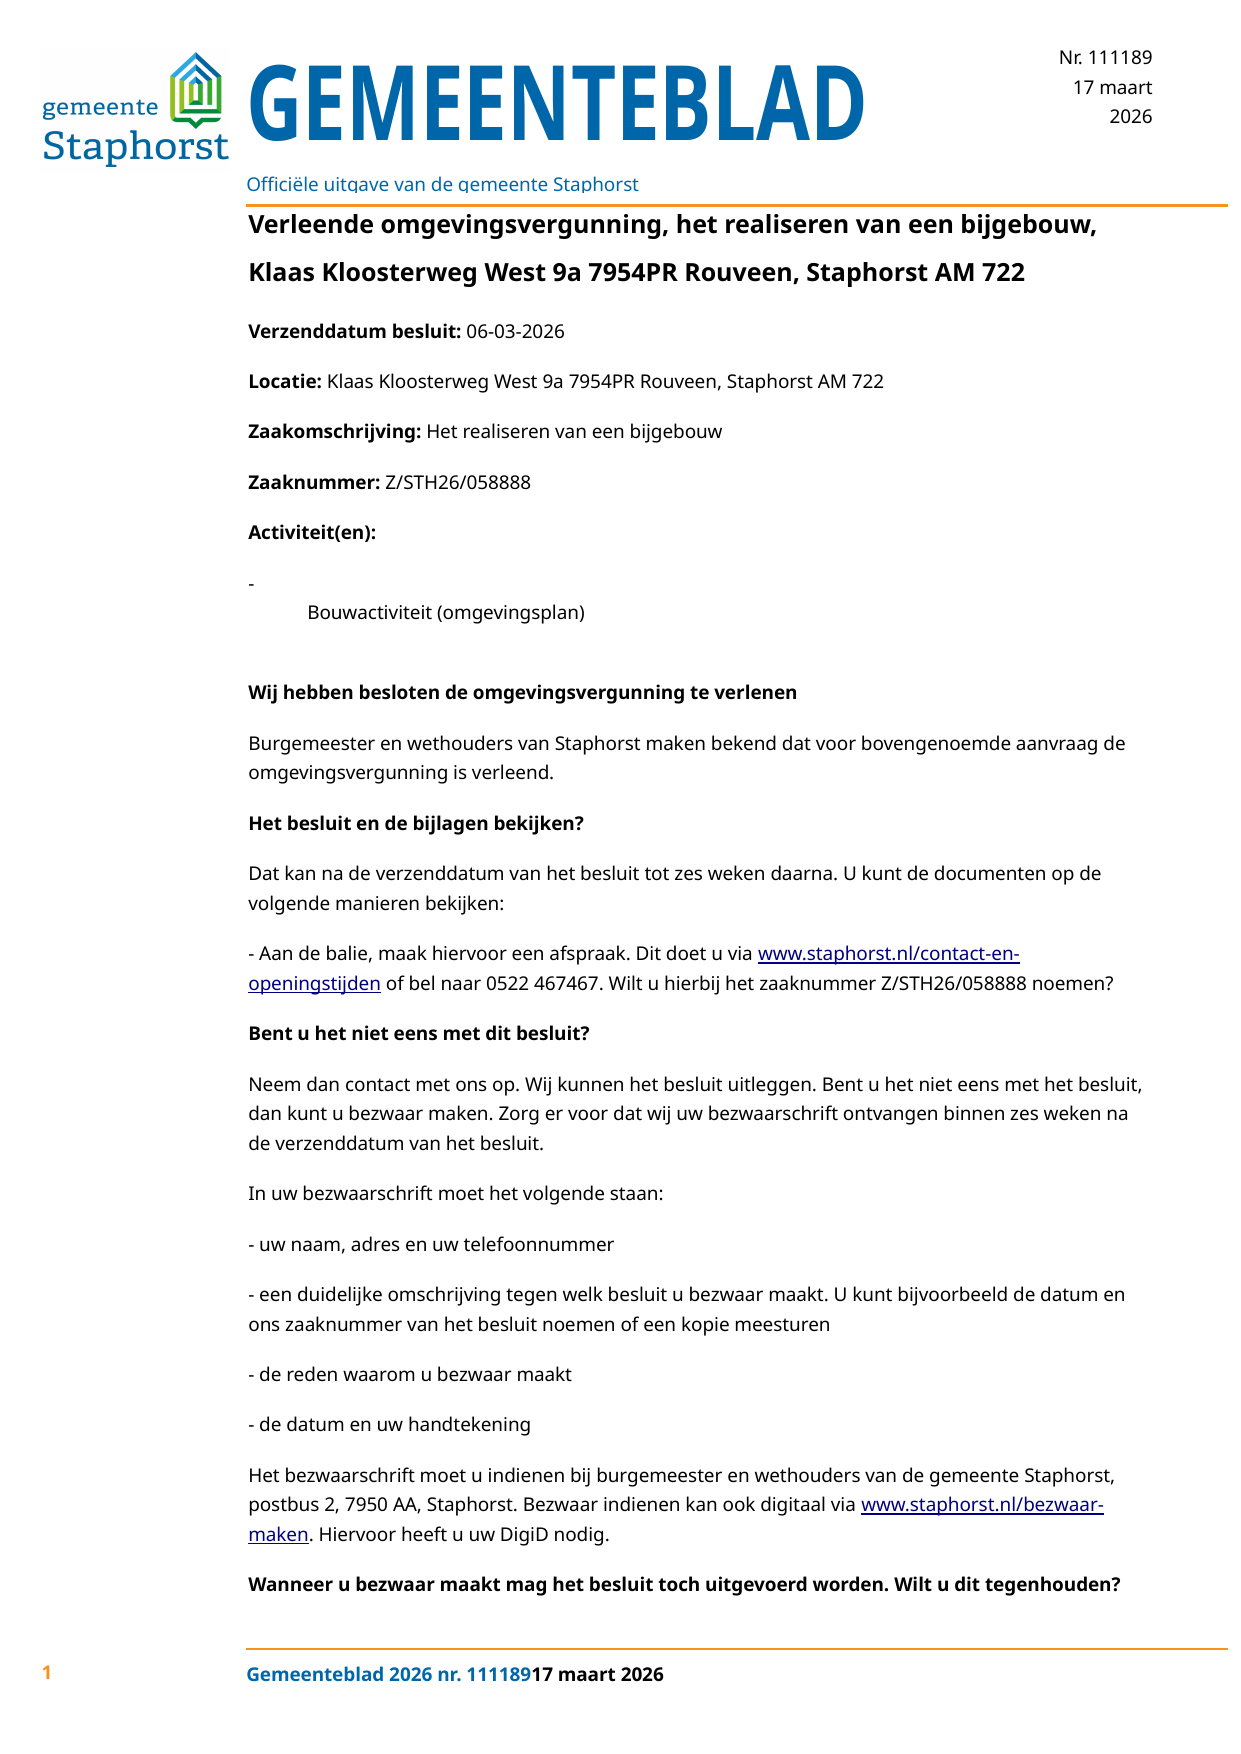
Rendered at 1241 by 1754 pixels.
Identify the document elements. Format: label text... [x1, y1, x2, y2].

text Locatie: Klaas Kloosterweg West 9a 7954PR Rouveen, Staphorst AM 722 [248, 368, 1152, 394]
text Wij hebben besloten de omgevingsvergunning te verlenen [248, 679, 1152, 705]
text Dat kan na de verzenddatum van het besluit tot zes weken daarna. U kunt de documenten op de volgende manieren bekijken: [248, 860, 1152, 916]
text Bent u het niet eens met dit besluit? [248, 1020, 1152, 1046]
text In uw bezwaarschrift moet het volgende staan: [248, 1180, 1152, 1206]
text Verzenddatum besluit: 06-03-2026 [248, 318, 1152, 344]
text - de datum en uw handtekening [248, 1412, 1152, 1437]
text Neem dan contact met ons op. Wij kunnen het besluit uitleggen. Bent u het niet eens met het besluit, dan kunt u bezwaar maken. Zorg er voor dat wij uw bezwaarschrift ontvangen binnen zes weken na de verzenddatum van het besluit. [248, 1071, 1152, 1156]
text Zaaknummer: Z/STH26/058888 [248, 469, 1152, 495]
text Wanneer u bezwaar maakt mag het besluit toch uitgevoerd worden. Wilt u dit tegenhouden? [248, 1572, 1152, 1597]
picture [41, 47, 231, 172]
text Zaakomschrijving: Het realiseren van een bijgebouw [248, 419, 1152, 444]
text Verleende omgevingsvergunning, het realiseren van een bijgebouw, Klaas Kloosterweg West 9a 7954PR Rouveen, Staphorst AM 722 [248, 207, 1152, 288]
list Bouwactiviteit (omgevingsplan) [248, 599, 1152, 625]
text - een duidelijke omschrijving tegen welk besluit u bezwaar maakt. U kunt bijvoorbeeld de datum en ons zaaknummer van het besluit noemen of een kopie meesturen [248, 1281, 1152, 1337]
text - de reden waarom u bezwaar maakt [248, 1361, 1152, 1387]
text - Aan de balie, maak hiervoor een afspraak. Dit doet u via www.staphorst.nl/contact-en-openingstijden of bel naar 0522 467467. Wilt u hierbij het zaaknummer Z/STH26/058888 noemen? [248, 940, 1152, 996]
text - uw naam, adres en uw telefoonnummer [248, 1231, 1152, 1257]
text Het bezwaarschrift moet u indienen bij burgemeester en wethouders van de gemeente Staphorst, postbus 2, 7950 AA, Staphorst. Bezwaar indienen kan ook digitaal via www.staphorst.nl/bezwaar-maken. Hiervoor heeft u uw DigiD nodig. [248, 1462, 1152, 1547]
text Activiteit(en): [248, 519, 1152, 545]
text Het besluit en de bijlagen bekijken? [248, 810, 1152, 836]
text Burgemeester en wethouders van Staphorst maken bekend dat voor bovengenoemde aanvraag de omgevingsvergunning is verleend. [248, 730, 1152, 785]
